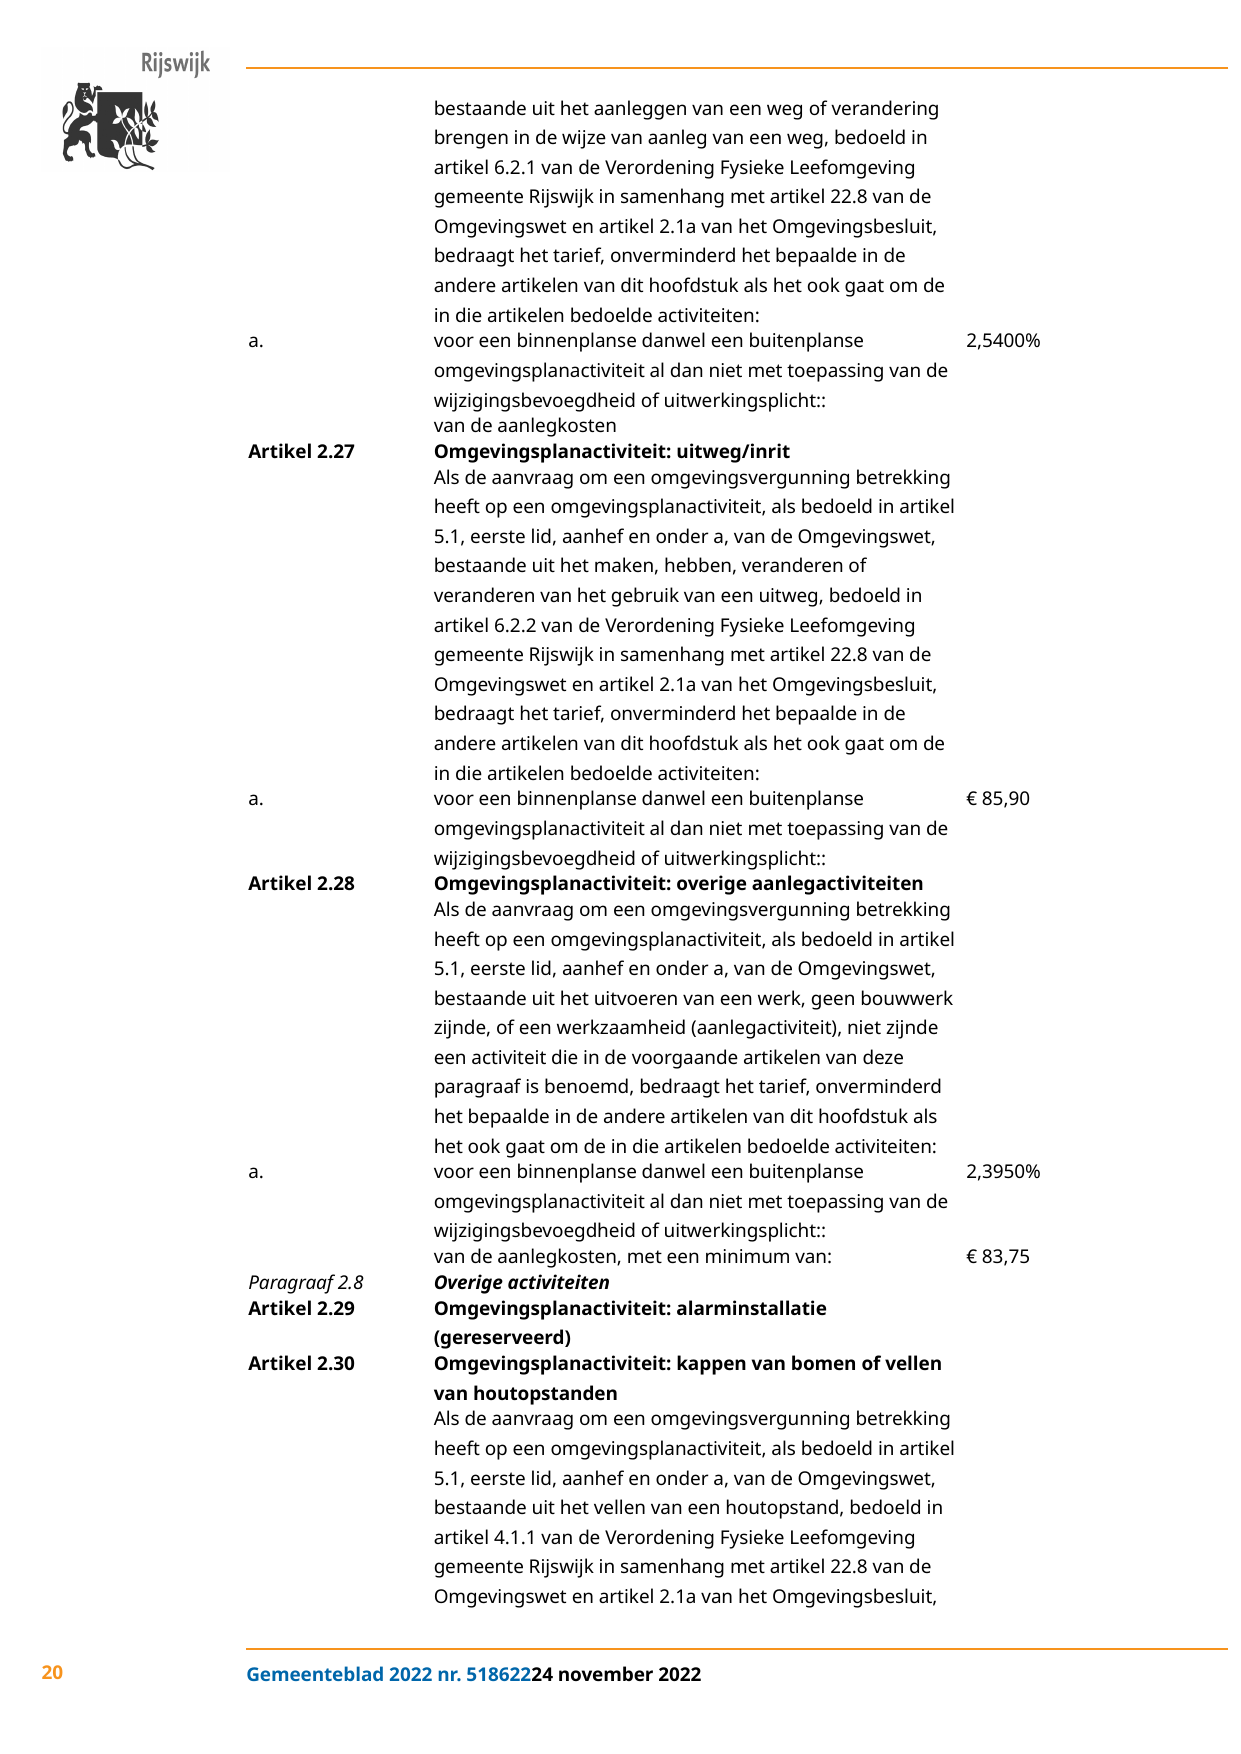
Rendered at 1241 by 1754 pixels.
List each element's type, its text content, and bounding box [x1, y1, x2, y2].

table_cell van de aanlegkosten [434, 413, 966, 438]
table_cell € 85,90 [966, 786, 1152, 870]
table_cell a. [248, 786, 433, 870]
table_cell Omgevingsplanactiviteit: uitweg/inrit [434, 438, 966, 464]
table_cell Als de aanvraag om een omgevingsvergunning betrekking heeft op een omgevingsplanactiviteit, als bedoeld in artikel 5.1, eerste lid, aanhef en onder a, van de Omgevingswet, bestaande uit het uitvoeren van een werk, geen bouwwerk zijnde, of een werkzaamheid (aanlegactiviteit), niet zijnde een activiteit die in de voorgaande artikelen van deze paragraaf is benoemd, bedraagt het tarief, onverminderd het bepaalde in de andere artikelen van dit hoofdstuk als het ook gaat om de in die artikelen bedoelde activiteiten: [434, 896, 966, 1158]
table_cell Paragraaf 2.8 [248, 1269, 433, 1295]
table_cell van de aanlegkosten, met een minimum van: [434, 1244, 966, 1269]
table_cell [966, 1269, 1152, 1295]
table_cell € 83,75 [966, 1244, 1152, 1269]
table_cell [966, 464, 1152, 786]
table_cell [248, 1244, 433, 1269]
table_cell [248, 413, 433, 438]
table_cell [248, 896, 433, 1158]
table_cell bestaande uit het aanleggen van een weg of verandering brengen in de wijze van aanleg van een weg, bedoeld in artikel 6.2.1 van de Verordening Fysieke Leefomgeving gemeente Rijswijk in samenhang met artikel 22.8 van de Omgevingswet en artikel 2.1a van het Omgevingsbesluit, bedraagt het tarief, onverminderd het bepaalde in de andere artikelen van dit hoofdstuk als het ook gaat om de in die artikelen bedoelde activiteiten: [434, 95, 966, 328]
table_cell Artikel 2.28 [248, 870, 433, 896]
table_cell [966, 413, 1152, 438]
table_cell [966, 870, 1152, 896]
table_cell [248, 95, 433, 328]
table_cell 2,5400% [966, 328, 1152, 412]
table_cell [966, 95, 1152, 328]
table_cell a. [248, 328, 433, 412]
table_cell [248, 1406, 433, 1609]
table_cell voor een binnenplanse danwel een buitenplanse omgevingsplanactiviteit al dan niet met toepassing van de wijzigingsbevoegdheid of uitwerkingsplicht:: [434, 328, 966, 412]
table_cell Als de aanvraag om een omgevingsvergunning betrekking heeft op een omgevingsplanactiviteit, als bedoeld in artikel 5.1, eerste lid, aanhef en onder a, van de Omgevingswet, bestaande uit het vellen van een houtopstand, bedoeld in artikel 4.1.1 van de Verordening Fysieke Leefomgeving gemeente Rijswijk in samenhang met artikel 22.8 van de Omgevingswet en artikel 2.1a van het Omgevingsbesluit, [434, 1406, 966, 1609]
table_cell Omgevingsplanactiviteit: kappen van bomen of vellen van houtopstanden [434, 1350, 966, 1406]
table_cell Overige activiteiten [434, 1269, 966, 1295]
table_cell [248, 464, 433, 786]
table_cell [966, 1350, 1152, 1406]
table_cell voor een binnenplanse danwel een buitenplanse omgevingsplanactiviteit al dan niet met toepassing van de wijzigingsbevoegdheid of uitwerkingsplicht:: [434, 1159, 966, 1243]
table_cell [966, 1295, 1152, 1350]
table_cell voor een binnenplanse danwel een buitenplanse omgevingsplanactiviteit al dan niet met toepassing van de wijzigingsbevoegdheid of uitwerkingsplicht:: [434, 786, 966, 870]
table_cell Artikel 2.27 [248, 438, 433, 464]
table_cell [966, 896, 1152, 1158]
table_cell Als de aanvraag om een omgevingsvergunning betrekking heeft op een omgevingsplanactiviteit, als bedoeld in artikel 5.1, eerste lid, aanhef en onder a, van de Omgevingswet, bestaande uit het maken, hebben, veranderen of veranderen van het gebruik van een uitweg, bedoeld in artikel 6.2.2 van de Verordening Fysieke Leefomgeving gemeente Rijswijk in samenhang met artikel 22.8 van de Omgevingswet en artikel 2.1a van het Omgevingsbesluit, bedraagt het tarief, onverminderd het bepaalde in de andere artikelen van dit hoofdstuk als het ook gaat om de in die artikelen bedoelde activiteiten: [434, 464, 966, 786]
table_cell a. [248, 1159, 433, 1243]
table_cell [966, 438, 1152, 464]
table_cell Artikel 2.29 [248, 1295, 433, 1350]
table_cell [966, 1406, 1152, 1609]
table_cell Omgevingsplanactiviteit: overige aanlegactiviteiten [434, 870, 966, 896]
table_cell Omgevingsplanactiviteit: alarminstallatie (gereserveerd) [434, 1295, 966, 1350]
table_cell Artikel 2.30 [248, 1350, 433, 1406]
table_cell 2,3950% [966, 1159, 1152, 1243]
picture [41, 47, 231, 172]
